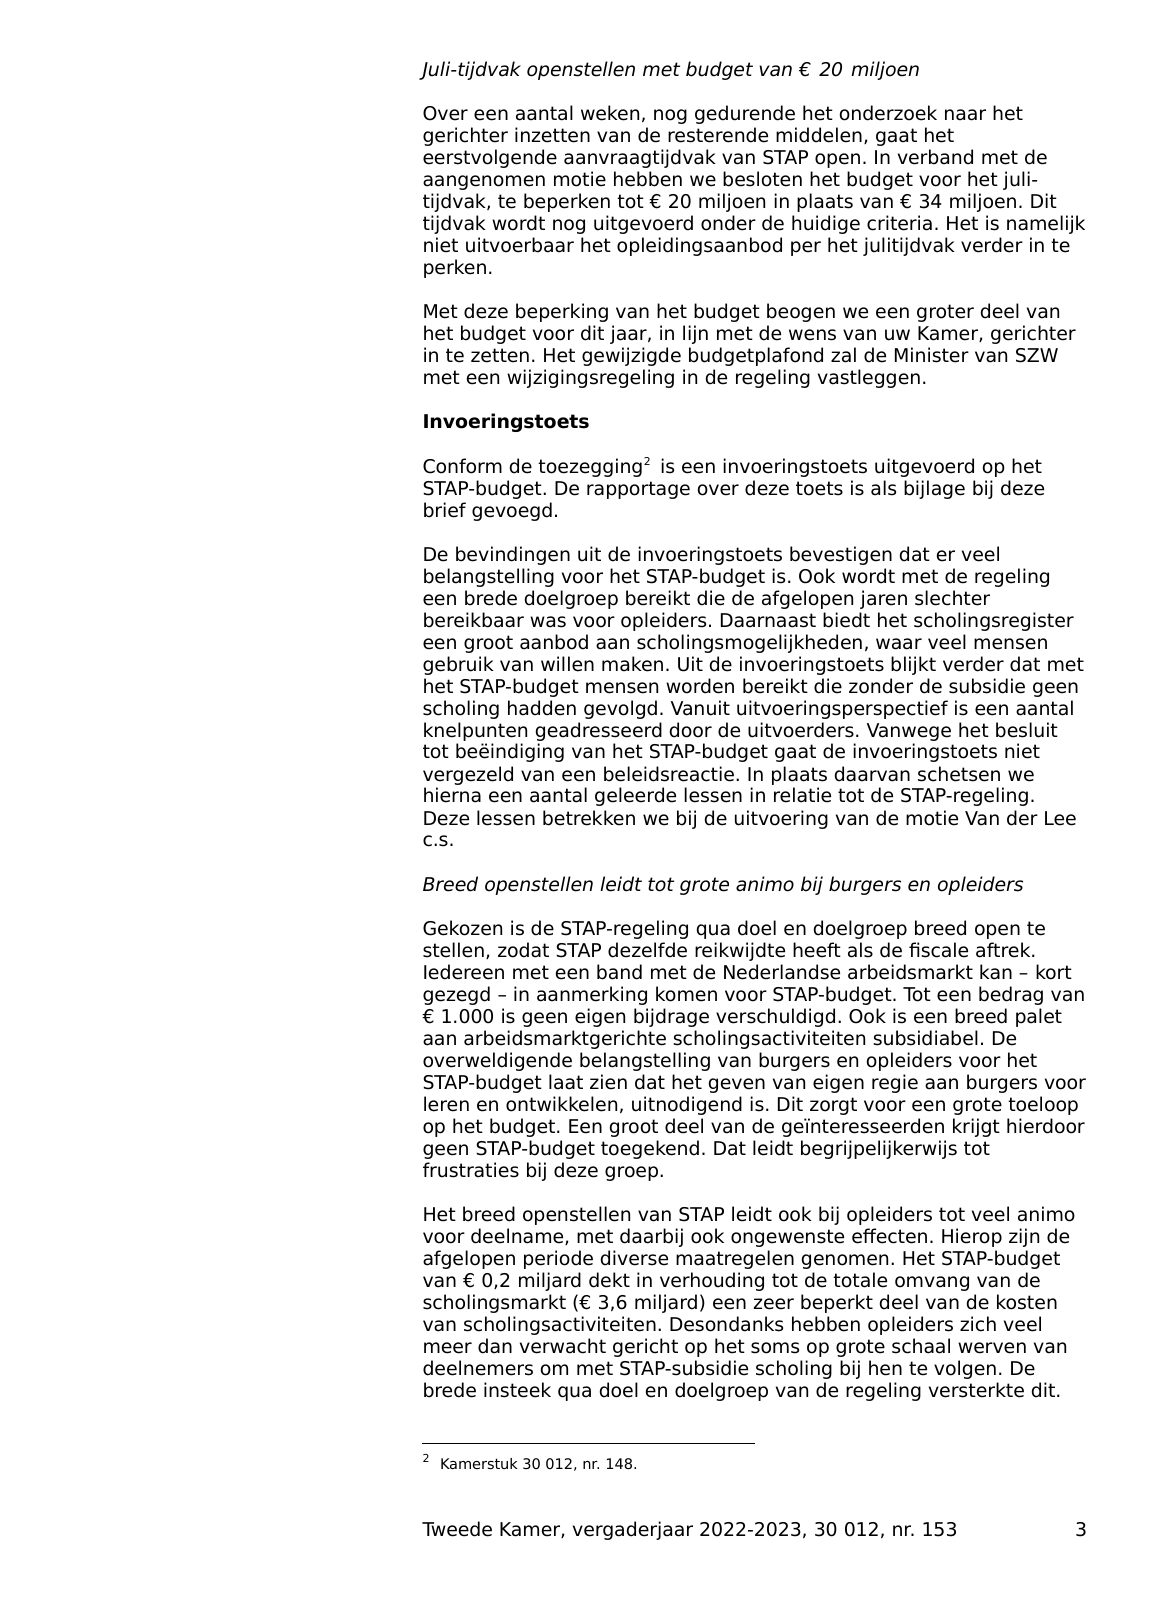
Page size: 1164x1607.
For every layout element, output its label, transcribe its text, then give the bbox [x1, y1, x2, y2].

subtitle Invoeringstoets [422, 411, 1087, 433]
text Conform de toezegging is een invoeringstoets uitgevoerd op het STAP-budget. De rapportage over deze toets is als bijlage bij deze brief gevoegd. [422, 456, 1087, 521]
subtitle Juli-tijdvak openstellen met budget van € 20 miljoen [422, 59, 1087, 81]
text Met deze beperking van het budget beogen we een groter deel van het budget voor dit jaar, in lijn met de wens van uw Kamer, gerichter in te zetten. Het gewijzigde budgetplafond zal de Minister van SZW met een wijzigingsregeling in de regeling vastleggen. [422, 301, 1087, 389]
text Over een aantal weken, nog gedurende het onderzoek naar het gerichter inzetten van de resterende middelen, gaat het eerstvolgende aanvraagtijdvak van STAP open. In verband met de aangenomen motie hebben we besloten het budget voor het juli-tijdvak, te beperken tot € 20 miljoen in plaats van € 34 miljoen. Dit tijdvak wordt nog uitgevoerd onder de huidige criteria. Het is namelijk niet uitvoerbaar het opleidingsaanbod per het julitijdvak verder in te perken. [422, 103, 1087, 279]
subtitle Breed openstellen leidt tot grote animo bij burgers en opleiders [422, 873, 1087, 896]
text Het breed openstellen van STAP leidt ook bij opleiders tot veel animo voor deelname, met daarbij ook ongewenste effecten. Hierop zijn de afgelopen periode diverse maatregelen genomen. Het STAP-budget van € 0,2 miljard dekt in verhouding tot de totale omvang van de scholingsmarkt (€ 3,6 miljard) een zeer beperkt deel van de kosten van scholingsactiviteiten. Desondanks hebben opleiders zich veel meer dan verwacht gericht op het soms op grote schaal werven van deelnemers om met STAP-subsidie scholing bij hen te volgen. De brede insteek qua doel en doelgroep van de regeling versterkte dit. [422, 1204, 1087, 1401]
text De bevindingen uit de invoeringstoets bevestigen dat er veel belangstelling voor het STAP-budget is. Ook wordt met de regeling een brede doelgroep bereikt die de afgelopen jaren slechter bereikbaar was voor opleiders. Daarnaast biedt het scholingsregister een groot aanbod aan scholingsmogelijkheden, waar veel mensen gebruik van willen maken. Uit de invoeringstoets blijkt verder dat met het STAP-budget mensen worden bereikt die zonder de subsidie geen scholing hadden gevolgd. Vanuit uitvoeringsperspectief is een aantal knelpunten geadresseerd door de uitvoerders. Vanwege het besluit tot beëindiging van het STAP-budget gaat de invoeringstoets niet vergezeld van een beleidsreactie. In plaats daarvan schetsen we hierna een aantal geleerde lessen in relatie tot de STAP-regeling. Deze lessen betrekken we bij de uitvoering van de motie Van der Lee c.s. [422, 544, 1087, 851]
text Kamerstuk 30 012, nr. 148. [422, 1452, 1087, 1474]
text Gekozen is de STAP-regeling qua doel en doelgroep breed open te stellen, zodat STAP dezelfde reikwijdte heeft als de fiscale aftrek. Iedereen met een band met de Nederlandse arbeidsmarkt kan – kort gezegd – in aanmerking komen voor STAP-budget. Tot een bedrag van € 1.000 is geen eigen bijdrage verschuldigd. Ook is een breed palet aan arbeidsmarktgerichte scholingsactiviteiten subsidiabel. De overweldigende belangstelling van burgers en opleiders voor het STAP-budget laat zien dat het geven van eigen regie aan burgers voor leren en ontwikkelen, uitnodigend is. Dit zorgt voor een grote toeloop op het budget. Een groot deel van de geïnteresseerden krijgt hierdoor geen STAP-budget toegekend. Dat leidt begrijpelijkerwijs tot frustraties bij deze groep. [422, 918, 1087, 1181]
